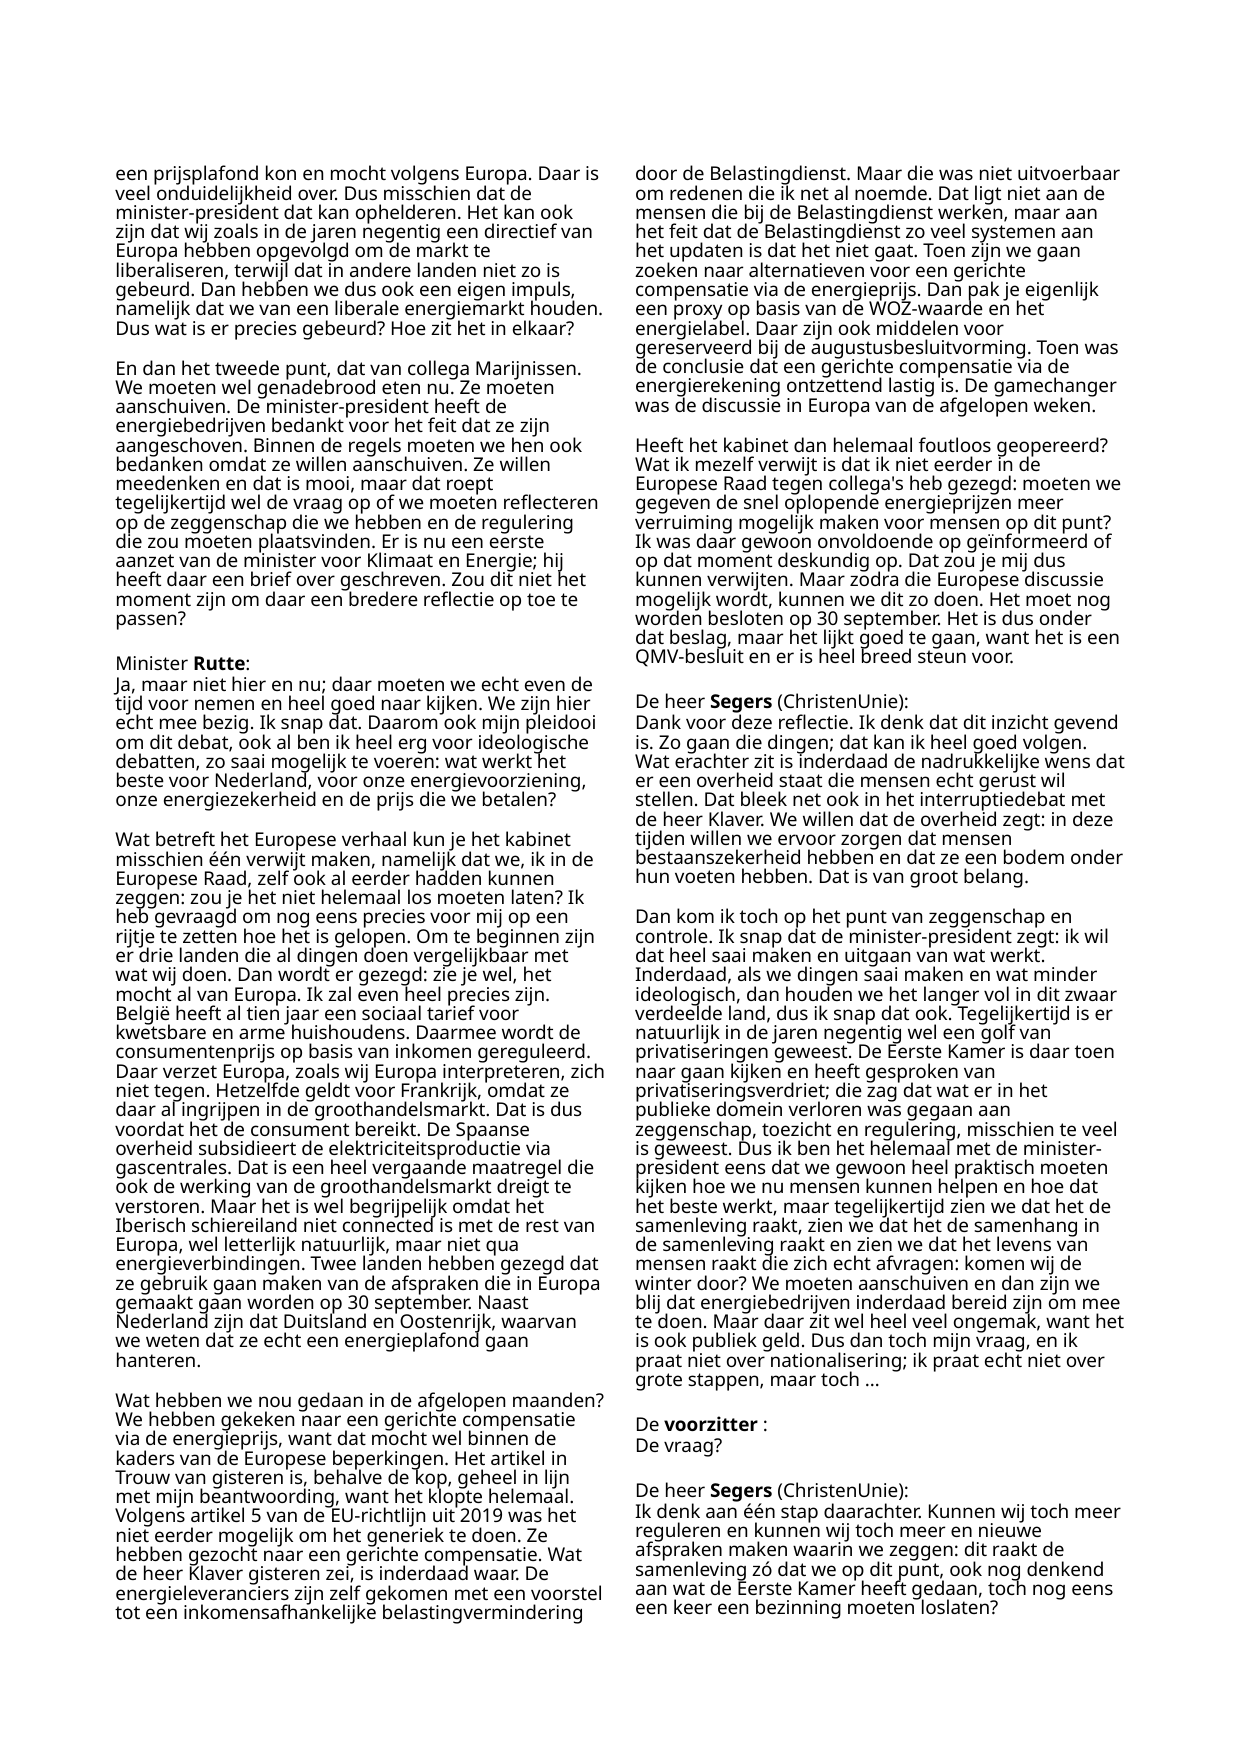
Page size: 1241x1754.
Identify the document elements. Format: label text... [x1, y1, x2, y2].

text De heer Segers (ChristenUnie): [635, 689, 1125, 714]
text Heeft het kabinet dan helemaal foutloos geopereerd? Wat ik mezelf verwijt is dat ik niet eerder in de Europese Raad tegen collega's heb gezegd: moeten we gegeven de snel oplopende energieprijzen meer verruiming mogelijk maken voor mensen op dit punt? Ik was daar gewoon onvoldoende op geïnformeerd of op dat moment deskundig op. Dat zou je mij dus kunnen verwijten. Maar zodra die Europese discussie mogelijk wordt, kunnen we dit zo doen. Het moet nog worden besloten op 30 september. Het is dus onder dat beslag, maar het lijkt goed te gaan, want het is een QMV-besluit en er is heel breed steun voor. [635, 437, 1125, 668]
text Ja, maar niet hier en nu; daar moeten we echt even de tijd voor nemen en heel goed naar kijken. We zijn hier echt mee bezig. Ik snap dat. Daarom ook mijn pleidooi om dit debat, ook al ben ik heel erg voor ideologische debatten, zo saai mogelijk te voeren: wat werkt het beste voor Nederland, voor onze energievoorziening, onze energiezekerheid en de prijs die we betalen? [115, 676, 605, 811]
text De voorzitter : [635, 1411, 1125, 1437]
text Wat hebben we nou gedaan in de afgelopen maanden? We hebben gekeken naar een gerichte compensatie via de energieprijs, want dat mocht wel binnen de kaders van de Europese beperkingen. Het artikel in Trouw van gisteren is, behalve de kop, geheel in lijn met mijn beantwoording, want het klopte helemaal. Volgens artikel 5 van de EU-richtlijn uit 2019 was het niet eerder mogelijk om het generiek te doen. Ze hebben gezocht naar een gerichte compensatie. Wat de heer Klaver gisteren zei, is inderdaad waar. De energieleveranciers zijn zelf gekomen met een voorstel tot een inkomensafhankelijke belastingvermindering [115, 1392, 605, 1623]
text Minister Rutte: [115, 650, 605, 676]
text De vraag? [635, 1437, 1125, 1456]
text Wat betreft het Europese verhaal kun je het kabinet misschien één verwijt maken, namelijk dat we, ik in de Europese Raad, zelf ook al eerder hadden kunnen zeggen: zou je het niet helemaal los moeten laten? Ik heb gevraagd om nog eens precies voor mij op een rijtje te zetten hoe het is gelopen. Om te beginnen zijn er drie landen die al dingen doen vergelijkbaar met wat wij doen. Dan wordt er gezegd: zie je wel, het mocht al van Europa. Ik zal even heel precies zijn. België heeft al tien jaar een sociaal tarief voor kwetsbare en arme huishoudens. Daarmee wordt de consumentenprijs op basis van inkomen gereguleerd. Daar verzet Europa, zoals wij Europa interpreteren, zich niet tegen. Hetzelfde geldt voor Frankrijk, omdat ze daar al ingrijpen in de groothandelsmarkt. Dat is dus voordat het de consument bereikt. De Spaanse overheid subsidieert de elektriciteitsproductie via gascentrales. Dat is een heel vergaande maatregel die ook de werking van de groothandelsmarkt dreigt te verstoren. Maar het is wel begrijpelijk omdat het Iberisch schiereiland niet connected is met de rest van Europa, wel letterlijk natuurlijk, maar niet qua energieverbindingen. Twee landen hebben gezegd dat ze gebruik gaan maken van de afspraken die in Europa gemaakt gaan worden op 30 september. Naast Nederland zijn dat Duitsland en Oostenrijk, waarvan we weten dat ze echt een energieplafond gaan hanteren. [115, 831, 605, 1371]
text De heer Segers (ChristenUnie): [635, 1477, 1125, 1503]
text En dan het tweede punt, dat van collega Marijnissen. We moeten wel genadebrood eten nu. Ze moeten aanschuiven. De minister-president heeft de energiebedrijven bedankt voor het feit dat ze zijn aangeschoven. Binnen de regels moeten we hen ook bedanken omdat ze willen aanschuiven. Ze willen meedenken en dat is mooi, maar dat roept tegelijkertijd wel de vraag op of we moeten reflecteren op de zeggenschap die we hebben en de regulering die zou moeten plaatsvinden. Er is nu een eerste aanzet van de minister voor Klimaat en Energie; hij heeft daar een brief over geschreven. Zou dit niet het moment zijn om daar een bredere reflectie op toe te passen? [115, 359, 605, 629]
text Dan kom ik toch op het punt van zeggenschap en controle. Ik snap dat de minister-president zegt: ik wil dat heel saai maken en uitgaan van wat werkt. Inderdaad, als we dingen saai maken en wat minder ideologisch, dan houden we het langer vol in dit zwaar verdeelde land, dus ik snap dat ook. Tegelijkertijd is er natuurlijk in de jaren negentig wel een golf van privatiseringen geweest. De Eerste Kamer is daar toen naar gaan kijken en heeft gesproken van privatiseringsverdriet; die zag dat wat er in het publieke domein verloren was gegaan aan zeggenschap, toezicht en regulering, misschien te veel is geweest. Dus ik ben het helemaal met de minister-president eens dat we gewoon heel praktisch moeten kijken hoe we nu mensen kunnen helpen en hoe dat het beste werkt, maar tegelijkertijd zien we dat het de samenleving raakt, zien we dat het de samenhang in de samenleving raakt en zien we dat het levens van mensen raakt die zich echt afvragen: komen wij de winter door? We moeten aanschuiven en dan zijn we blij dat energiebedrijven inderdaad bereid zijn om mee te doen. Maar daar zit wel heel veel ongemak, want het is ook publiek geld. Dus dan toch mijn vraag, en ik praat niet over nationalisering; ik praat echt niet over grote stappen, maar toch … [635, 908, 1125, 1390]
text Ik denk aan één stap daarachter. Kunnen wij toch meer reguleren en kunnen wij toch meer en nieuwe afspraken maken waarin we zeggen: dit raakt de samenleving zó dat we op dit punt, ook nog denkend aan wat de Eerste Kamer heeft gedaan, toch nog eens een keer een bezinning moeten loslaten? [635, 1503, 1125, 1618]
text een prijsplafond kon en mocht volgens Europa. Daar is veel onduidelijkheid over. Dus misschien dat de minister-president dat kan ophelderen. Het kan ook zijn dat wij zoals in de jaren negentig een directief van Europa hebben opgevolgd om de markt te liberaliseren, terwijl dat in andere landen niet zo is gebeurd. Dan hebben we dus ook een eigen impuls, namelijk dat we van een liberale energiemarkt houden. Dus wat is er precies gebeurd? Hoe zit het in elkaar? [115, 165, 605, 339]
text Dank voor deze reflectie. Ik denk dat dit inzicht gevend is. Zo gaan die dingen; dat kan ik heel goed volgen. Wat erachter zit is inderdaad de nadrukkelijke wens dat er een overheid staat die mensen echt gerust wil stellen. Dat bleek net ook in het interruptiedebat met de heer Klaver. We willen dat de overheid zegt: in deze tijden willen we ervoor zorgen dat mensen bestaanszekerheid hebben en dat ze een bodem onder hun voeten hebben. Dat is van groot belang. [635, 714, 1125, 888]
text door de Belastingdienst. Maar die was niet uitvoerbaar om redenen die ik net al noemde. Dat ligt niet aan de mensen die bij de Belastingdienst werken, maar aan het feit dat de Belastingdienst zo veel systemen aan het updaten is dat het niet gaat. Toen zijn we gaan zoeken naar alternatieven voor een gerichte compensatie via de energieprijs. Dan pak je eigenlijk een proxy op basis van de WOZ-waarde en het energielabel. Daar zijn ook middelen voor gereserveerd bij de augustusbesluitvorming. Toen was de conclusie dat een gerichte compensatie via de energierekening ontzettend lastig is. De gamechanger was de discussie in Europa van de afgelopen weken. [635, 165, 1125, 416]
